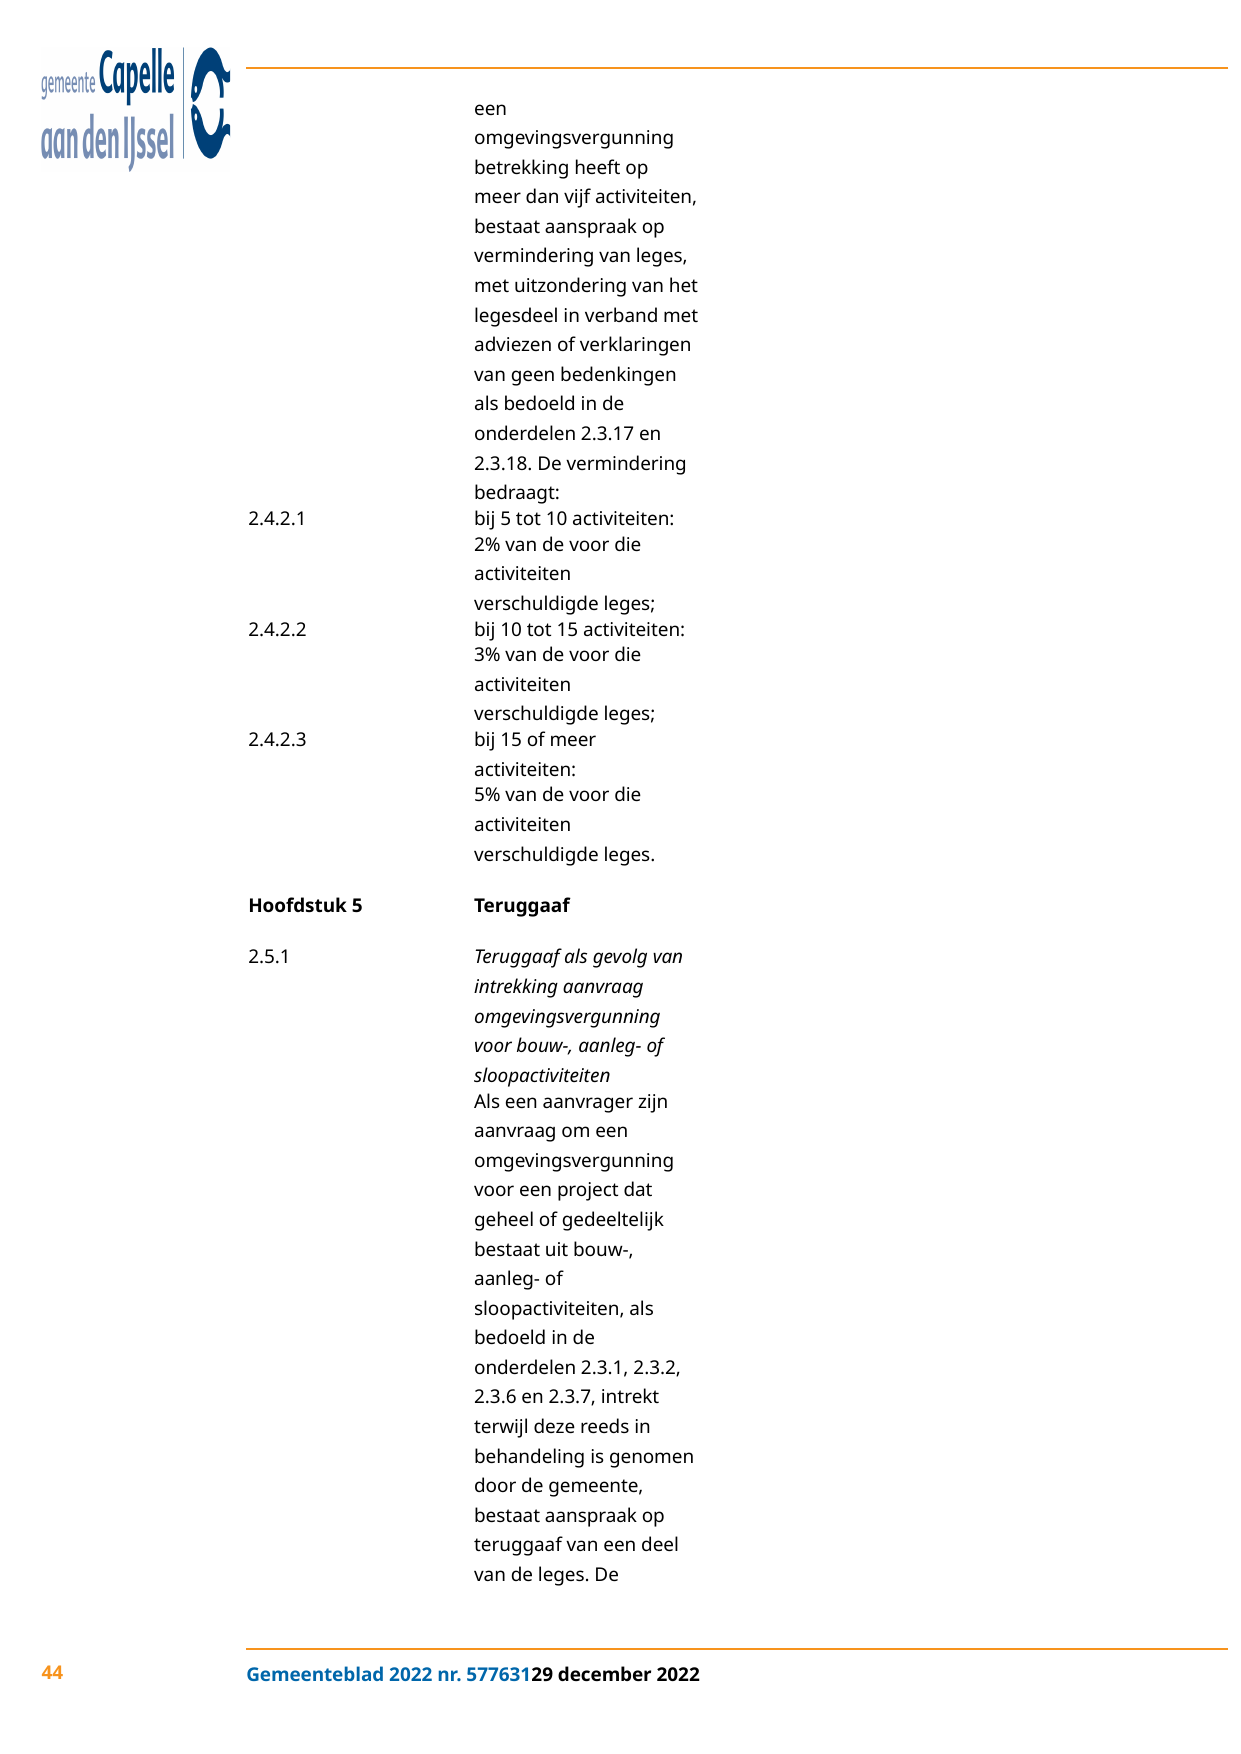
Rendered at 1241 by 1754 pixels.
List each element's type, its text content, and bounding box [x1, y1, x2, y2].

table_cell [926, 918, 1152, 944]
table_cell [248, 641, 474, 726]
table_cell [248, 1088, 474, 1587]
table_cell bij 15 of meer activiteiten: [474, 726, 700, 782]
table_cell [474, 918, 700, 944]
table_cell 2% van de voor die activiteiten verschuldigde leges; [474, 531, 700, 616]
table_cell een omgevingsvergunning betrekking heeft op meer dan vijf activiteiten, bestaat aanspraak op vermindering van leges, met uitzondering van het legesdeel in verband met adviezen of verklaringen van geen bedenkingen als bedoeld in de onderdelen 2.3.17 en 2.3.18. De vermindering bedraagt: [474, 95, 700, 505]
table_cell bij 5 tot 10 activiteiten: [474, 505, 700, 531]
table_cell [926, 1088, 1152, 1587]
table_cell [700, 1088, 926, 1587]
table_cell bij 10 tot 15 activiteiten: [474, 616, 700, 641]
table_cell [248, 918, 474, 944]
table_cell [926, 944, 1152, 1088]
table_cell [248, 867, 474, 892]
table_cell [926, 641, 1152, 726]
table_cell Teruggaaf als gevolg van intrekking aanvraag omgevingsvergunning voor bouw-, aanleg- of sloopactiviteiten [474, 944, 700, 1088]
table_cell [926, 726, 1152, 782]
table_cell [700, 95, 926, 505]
table_cell [700, 641, 926, 726]
table_cell [700, 505, 926, 531]
table_cell 5% van de voor die activiteiten verschuldigde leges. [474, 782, 700, 867]
table_cell [474, 867, 700, 892]
table_cell Als een aanvrager zijn aanvraag om een omgevingsvergunning voor een project dat geheel of gedeeltelijk bestaat uit bouw-, aanleg- of sloopactiviteiten, als bedoeld in de onderdelen 2.3.1, 2.3.2, 2.3.6 en 2.3.7, intrekt terwijl deze reeds in behandeling is genomen door de gemeente, bestaat aanspraak op teruggaaf van een deel van de leges. De [474, 1088, 700, 1587]
table_cell [926, 892, 1152, 918]
table_cell [926, 782, 1152, 867]
table_cell 2.4.2.2 [248, 616, 474, 641]
table_cell [700, 867, 926, 892]
table_cell 2.5.1 [248, 944, 474, 1088]
table_cell [700, 892, 926, 918]
table_cell 2.4.2.1 [248, 505, 474, 531]
table_cell 2.4.2.3 [248, 726, 474, 782]
table_cell [248, 531, 474, 616]
table_cell [248, 782, 474, 867]
table_cell [700, 726, 926, 782]
table_cell [700, 531, 926, 616]
table_cell [926, 867, 1152, 892]
picture [41, 47, 231, 172]
table_cell [700, 918, 926, 944]
table_cell [700, 782, 926, 867]
table_cell Teruggaaf [474, 892, 700, 918]
table_cell [700, 616, 926, 641]
table_cell [248, 95, 474, 505]
table_cell [700, 944, 926, 1088]
table_cell [926, 95, 1152, 505]
table_cell [926, 616, 1152, 641]
table_cell Hoofdstuk 5 [248, 892, 474, 918]
table_cell [926, 531, 1152, 616]
table_cell 3% van de voor die activiteiten verschuldigde leges; [474, 641, 700, 726]
table_cell [926, 505, 1152, 531]
